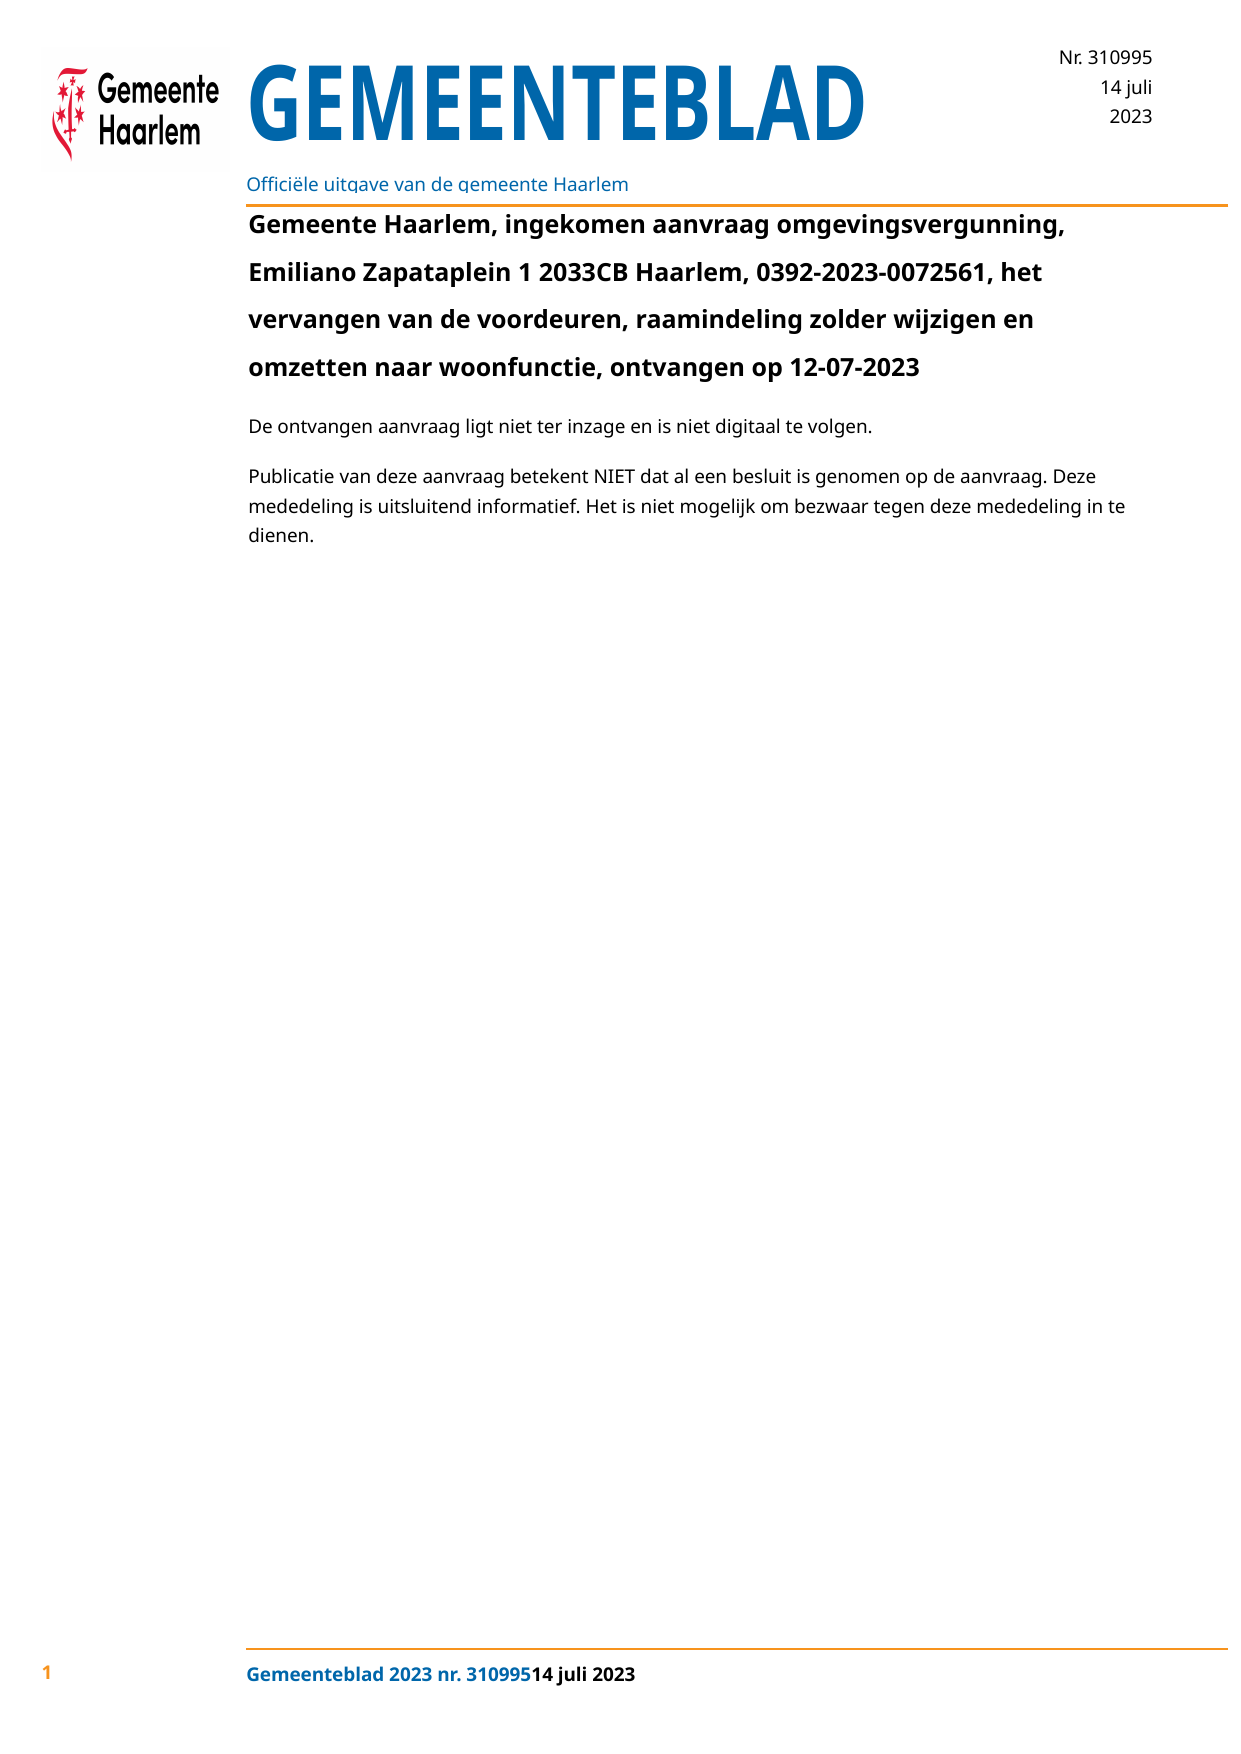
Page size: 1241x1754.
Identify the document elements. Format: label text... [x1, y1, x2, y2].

text De ontvangen aanvraag ligt niet ter inzage en is niet digitaal te volgen. [248, 413, 1152, 439]
text Gemeente Haarlem, ingekomen aanvraag omgevingsvergunning, Emiliano Zapataplein 1 2033CB Haarlem, 0392-2023-0072561, het vervangen van de voordeuren, raamindeling zolder wijzigen en omzetten naar woonfunctie, ontvangen op 12-07-2023 [248, 207, 1152, 384]
picture [41, 47, 231, 172]
text Publicatie van deze aanvraag betekent NIET dat al een besluit is genomen op de aanvraag. Deze mededeling is uitsluitend informatief. Het is niet mogelijk om bezwaar tegen deze mededeling in te dienen. [248, 463, 1152, 548]
